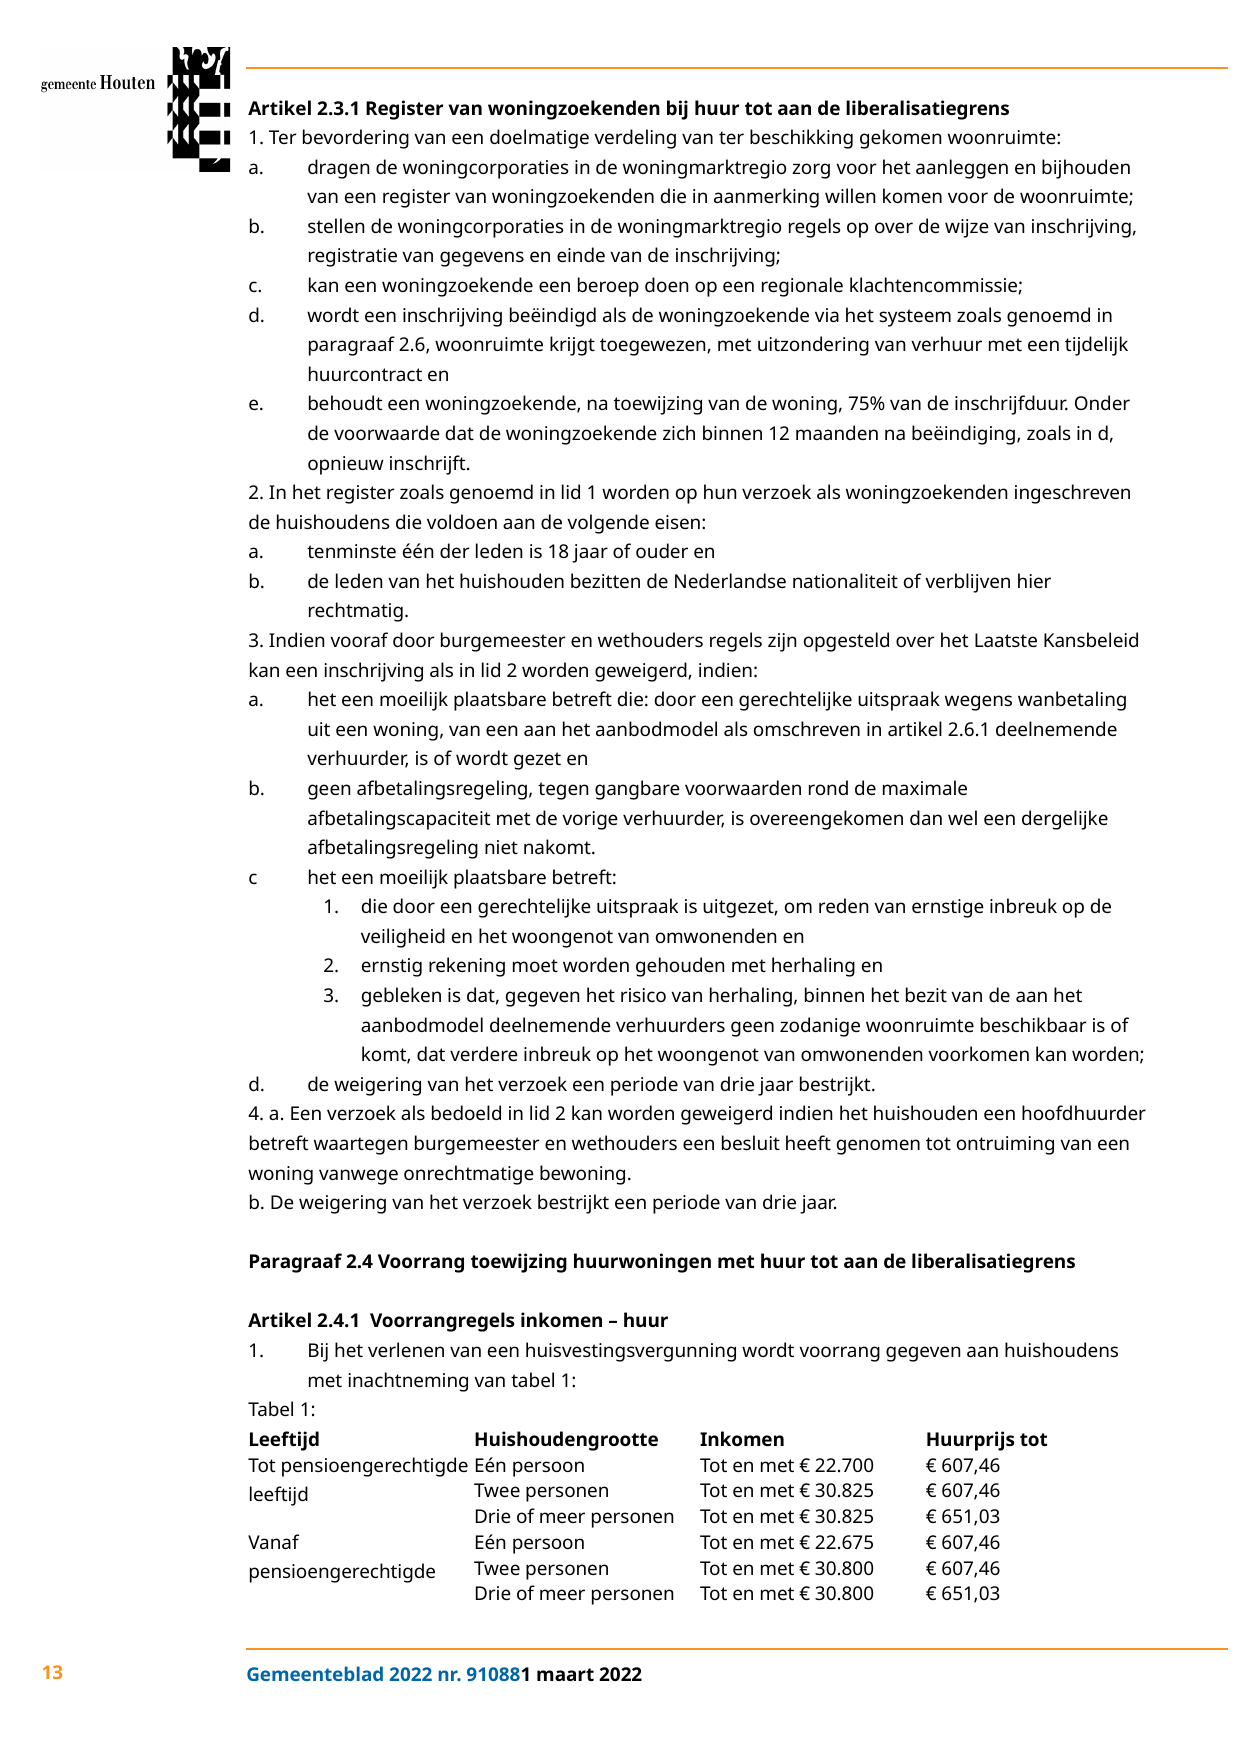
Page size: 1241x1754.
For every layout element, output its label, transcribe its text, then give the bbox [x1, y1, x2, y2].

list de leden van het huishouden bezitten de Nederlandse nationaliteit of verblijven hier rechtmatig. [248, 568, 1152, 623]
list Bij het verlenen van een huisvestingsvergunning wordt voorrang gegeven aan huishoudens met inachtneming van tabel 1: [248, 1337, 1152, 1393]
table_cell Twee personen [474, 1478, 700, 1503]
table_cell Drie of meer personen [474, 1503, 700, 1529]
text Tabel 1: [248, 1396, 1152, 1422]
table_cell Tot en met € 22.700 [700, 1452, 926, 1478]
list behoudt een woningzoekende, na toewijzing van de woning, 75% van de inschrijfduur. Onder de voorwaarde dat de woningzoekende zich binnen 12 maanden na beëindiging, zoals in d, opnieuw inschrijft. [248, 391, 1152, 476]
text 2. In het register zoals genoemd in lid 1 worden op hun verzoek als woningzoekenden ingeschreven de huishoudens die voldoen aan de volgende eisen: [248, 479, 1152, 535]
table_cell Tot pensioengerechtigde leeftijd [248, 1452, 474, 1529]
list tenminste één der leden is 18 jaar of ouder en [248, 538, 1152, 564]
table_cell € 607,46 [926, 1555, 1152, 1581]
table_cell Tot en met € 30.825 [700, 1478, 926, 1503]
text 1. Ter bevordering van een doelmatige verdeling van ter beschikking gekomen woonruimte: [248, 124, 1152, 150]
list wordt een inschrijving beëindigd als de woningzoekende via het systeem zoals genoemd in paragraaf 2.6, woonruimte krijgt toegewezen, met uitzondering van verhuur met een tijdelijk huurcontract en [248, 302, 1152, 387]
table_cell € 651,03 [926, 1503, 1152, 1529]
table_header Inkomen [700, 1426, 926, 1452]
table_cell € 607,46 [926, 1478, 1152, 1503]
table_cell Eén persoon [474, 1529, 700, 1555]
list kan een woningzoekende een beroep doen op een regionale klachtencommissie; [248, 272, 1152, 298]
table_header Huishoudengrootte [474, 1426, 700, 1452]
text Artikel 2.4.1 Voorrangregels inkomen – huur [248, 1308, 1152, 1333]
table_cell € 607,46 [926, 1452, 1152, 1478]
text Paragraaf 2.4 Voorrang toewijzing huurwoningen met huur tot aan de liberalisatiegrens [248, 1248, 1152, 1274]
text b. De weigering van het verzoek bestrijkt een periode van drie jaar. [248, 1189, 1152, 1215]
table_cell Tot en met € 30.800 [700, 1581, 926, 1606]
table_cell Tot en met € 30.825 [700, 1503, 926, 1529]
table_cell Twee personen [474, 1555, 700, 1581]
table_cell Drie of meer personen [474, 1581, 700, 1606]
table_cell Eén persoon [474, 1452, 700, 1478]
list het een moeilijk plaatsbare betreft: [248, 864, 1152, 890]
table_header Huurprijs tot [926, 1426, 1152, 1452]
table_cell Tot en met € 30.800 [700, 1555, 926, 1581]
list de weigering van het verzoek een periode van drie jaar bestrijkt. [248, 1071, 1152, 1097]
text Artikel 2.3.1 Register van woningzoekenden bij huur tot aan de liberalisatiegrens [248, 95, 1152, 121]
text 3. Indien vooraf door burgemeester en wethouders regels zijn opgesteld over het Laatste Kansbeleid kan een inschrijving als in lid 2 worden geweigerd, indien: [248, 627, 1152, 683]
list geen afbetalingsregeling, tegen gangbare voorwaarden rond de maximale afbetalingscapaciteit met de vorige verhuurder, is overeengekomen dan wel een dergelijke afbetalingsregeling niet nakomt. [248, 775, 1152, 860]
list die door een gerechtelijke uitspraak is uitgezet, om reden van ernstige inbreuk op de veiligheid en het woongenot van omwonenden en [323, 893, 1152, 949]
list gebleken is dat, gegeven het risico van herhaling, binnen het bezit van de aan het aanbodmodel deelnemende verhuurders geen zodanige woonruimte beschikbaar is of komt, dat verdere inbreuk op het woongenot van omwonenden voorkomen kan worden; [323, 982, 1152, 1067]
table_cell € 607,46 [926, 1529, 1152, 1555]
list stellen de woningcorporaties in de woningmarktregio regels op over de wijze van inschrijving, registratie van gegevens en einde van de inschrijving; [248, 213, 1152, 268]
table_cell Tot en met € 22.675 [700, 1529, 926, 1555]
list het een moeilijk plaatsbare betreft die: door een gerechtelijke uitspraak wegens wanbetaling uit een woning, van een aan het aanbodmodel als omschreven in artikel 2.6.1 deelnemende verhuurder, is of wordt gezet en [248, 686, 1152, 771]
text 4. a. Een verzoek als bedoeld in lid 2 kan worden geweigerd indien het huishouden een hoofdhuurder betreft waartegen burgemeester en wethouders een besluit heeft genomen tot ontruiming van een woning vanwege onrechtmatige bewoning. [248, 1101, 1152, 1186]
list ernstig rekening moet worden gehouden met herhaling en [323, 953, 1152, 978]
picture [41, 47, 231, 172]
table_header Leeftijd [248, 1426, 474, 1452]
list dragen de woningcorporaties in de woningmarktregio zorg voor het aanleggen en bijhouden van een register van woningzoekenden die in aanmerking willen komen voor de woonruimte; [248, 154, 1152, 209]
table_cell Vanaf pensioengerechtigde [248, 1529, 474, 1606]
table_cell € 651,03 [926, 1581, 1152, 1606]
